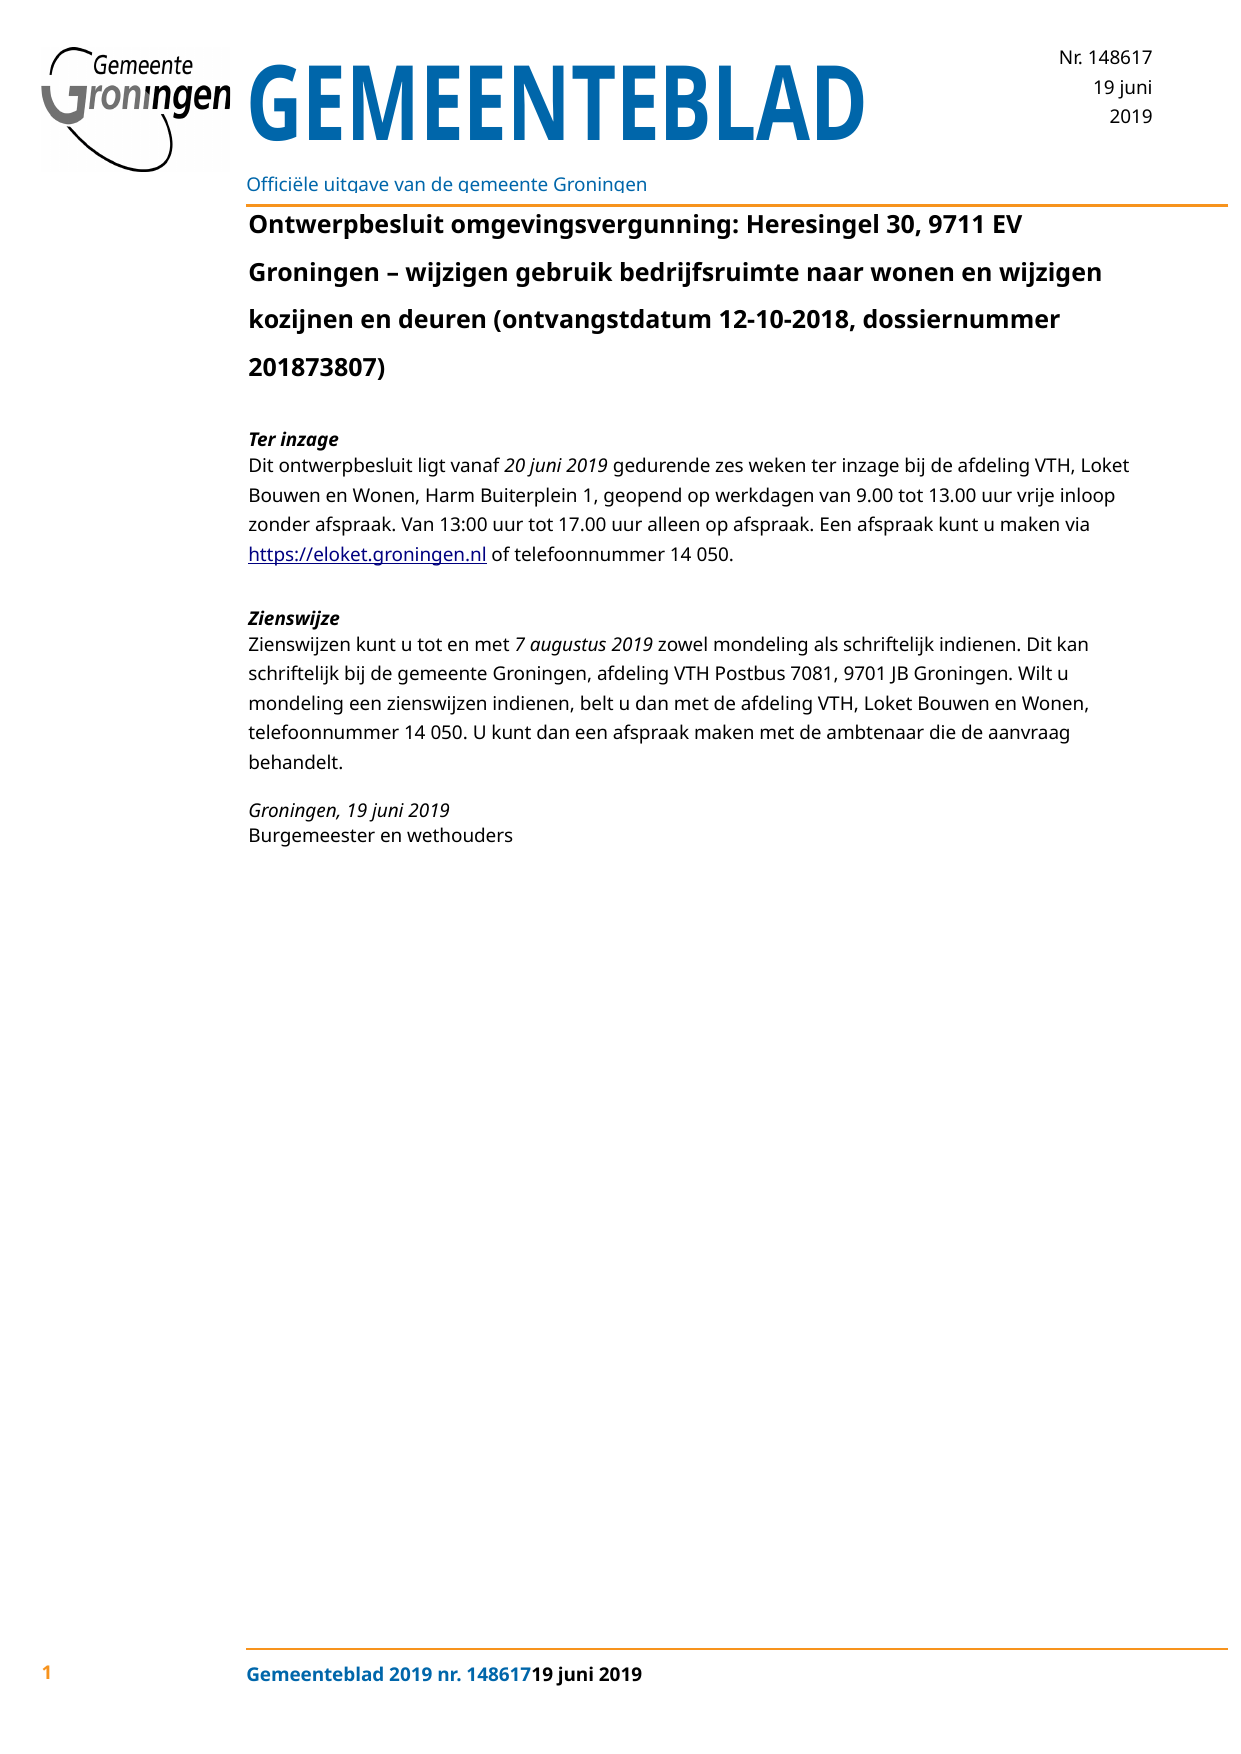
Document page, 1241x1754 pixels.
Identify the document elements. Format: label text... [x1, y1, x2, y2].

text Ontwerpbesluit omgevingsvergunning: Heresingel 30, 9711 EV Groningen – wijzigen gebruik bedrijfsruimte naar wonen en wijzigen kozijnen en deuren (ontvangstdatum 12-10-2018, dossiernummer 201873807) [248, 207, 1152, 384]
picture [41, 47, 231, 172]
text Groningen, 19 juni 2019 [248, 797, 1152, 823]
text Burgemeester en wethouders [248, 823, 1152, 848]
text Zienswijze [248, 605, 1152, 631]
text Zienswijzen kunt u tot en met 7 augustus 2019 zowel mondeling als schriftelijk indienen. Dit kan schriftelijk bij de gemeente Groningen, afdeling VTH Postbus 7081, 9701 JB Groningen. Wilt u mondeling een zienswijzen indienen, belt u dan met de afdeling VTH, Loket Bouwen en Wonen, telefoonnummer 14 050. U kunt dan een afspraak maken met de ambtenaar die de aanvraag behandelt. [248, 631, 1152, 775]
text Dit ontwerpbesluit ligt vanaf 20 juni 2019 gedurende zes weken ter inzage bij de afdeling VTH, Loket Bouwen en Wonen, Harm Buiterplein 1, geopend op werkdagen van 9.00 tot 13.00 uur vrije inloop zonder afspraak. Van 13:00 uur tot 17.00 uur alleen op afspraak. Een afspraak kunt u maken via https://eloket.groningen.nl of telefoonnummer 14 050. [248, 452, 1152, 567]
text Ter inzage [248, 427, 1152, 452]
